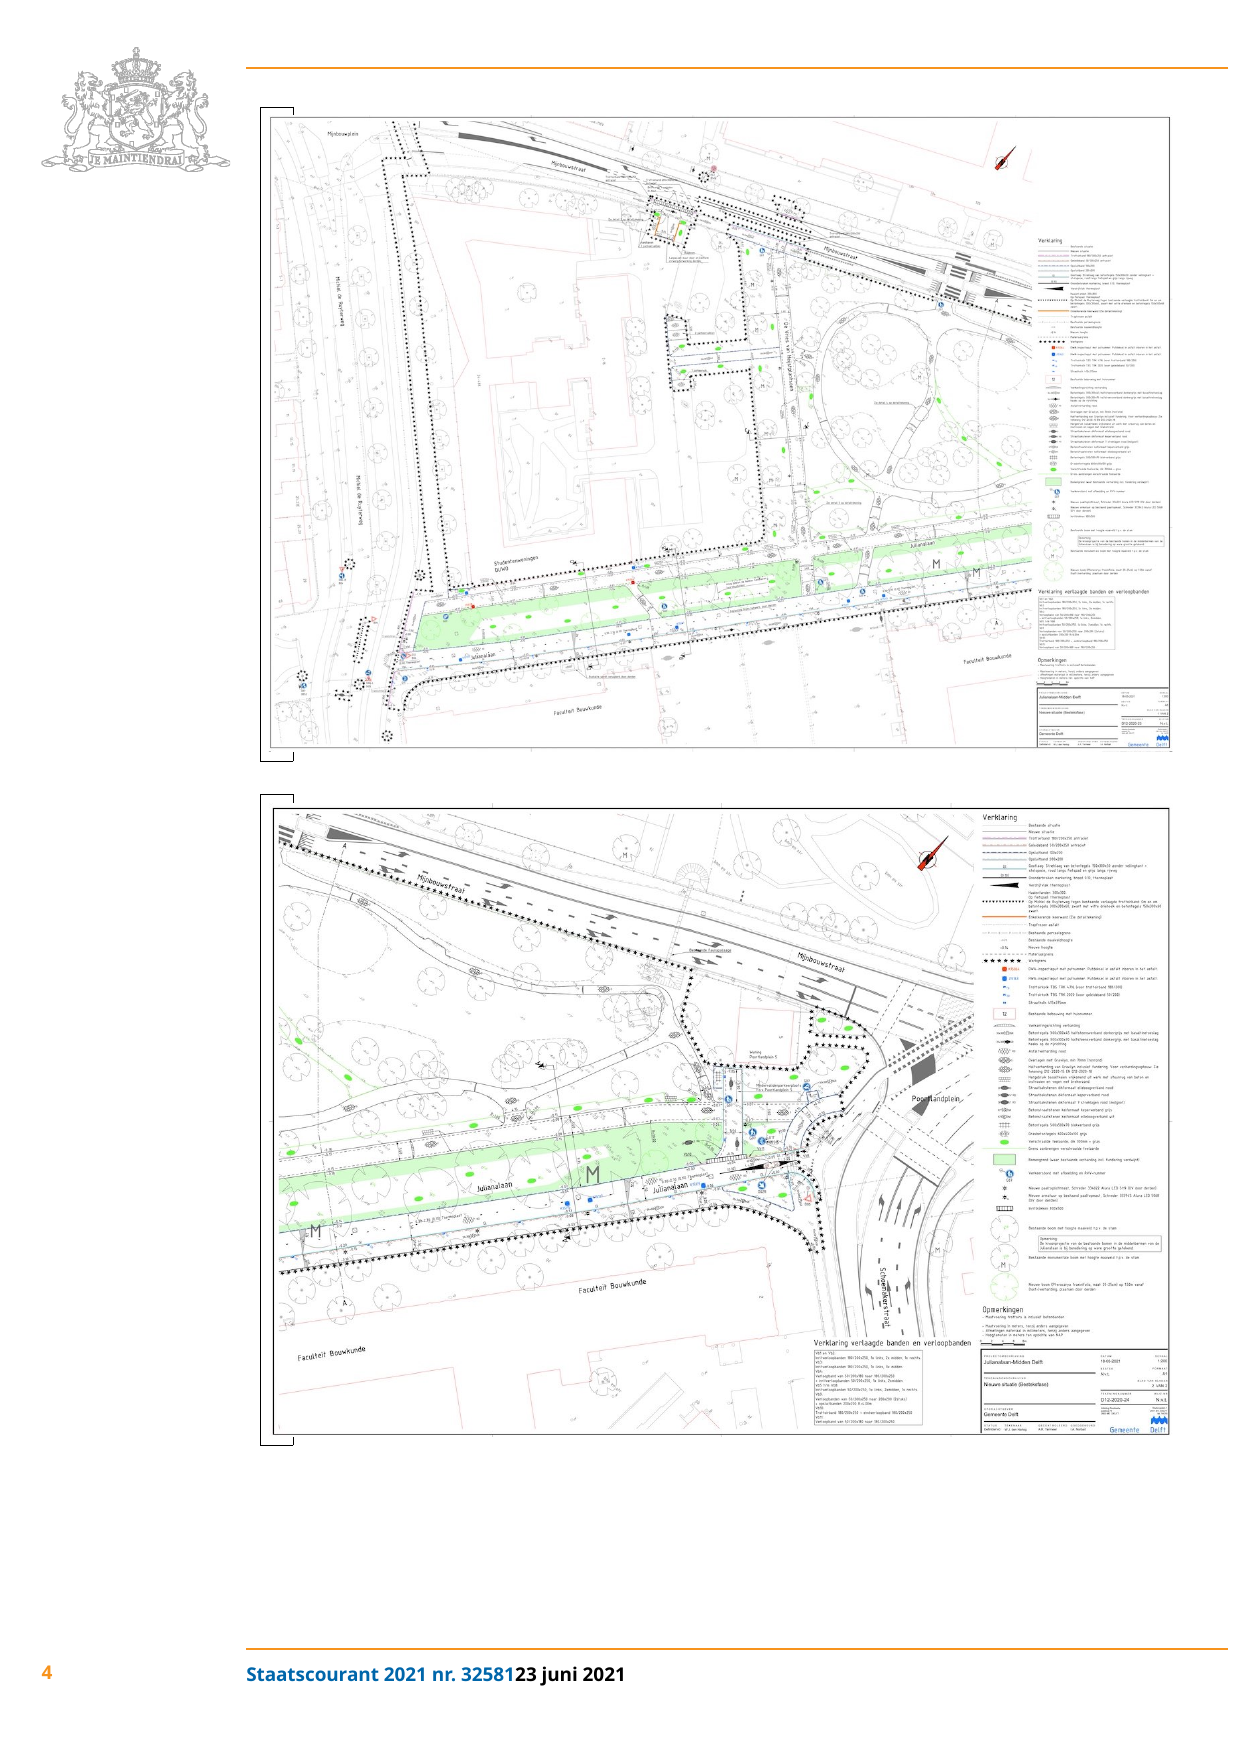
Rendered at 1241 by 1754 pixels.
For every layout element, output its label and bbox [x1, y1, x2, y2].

picture [268, 115, 1173, 752]
picture [268, 803, 1173, 1437]
picture [41, 47, 231, 172]
